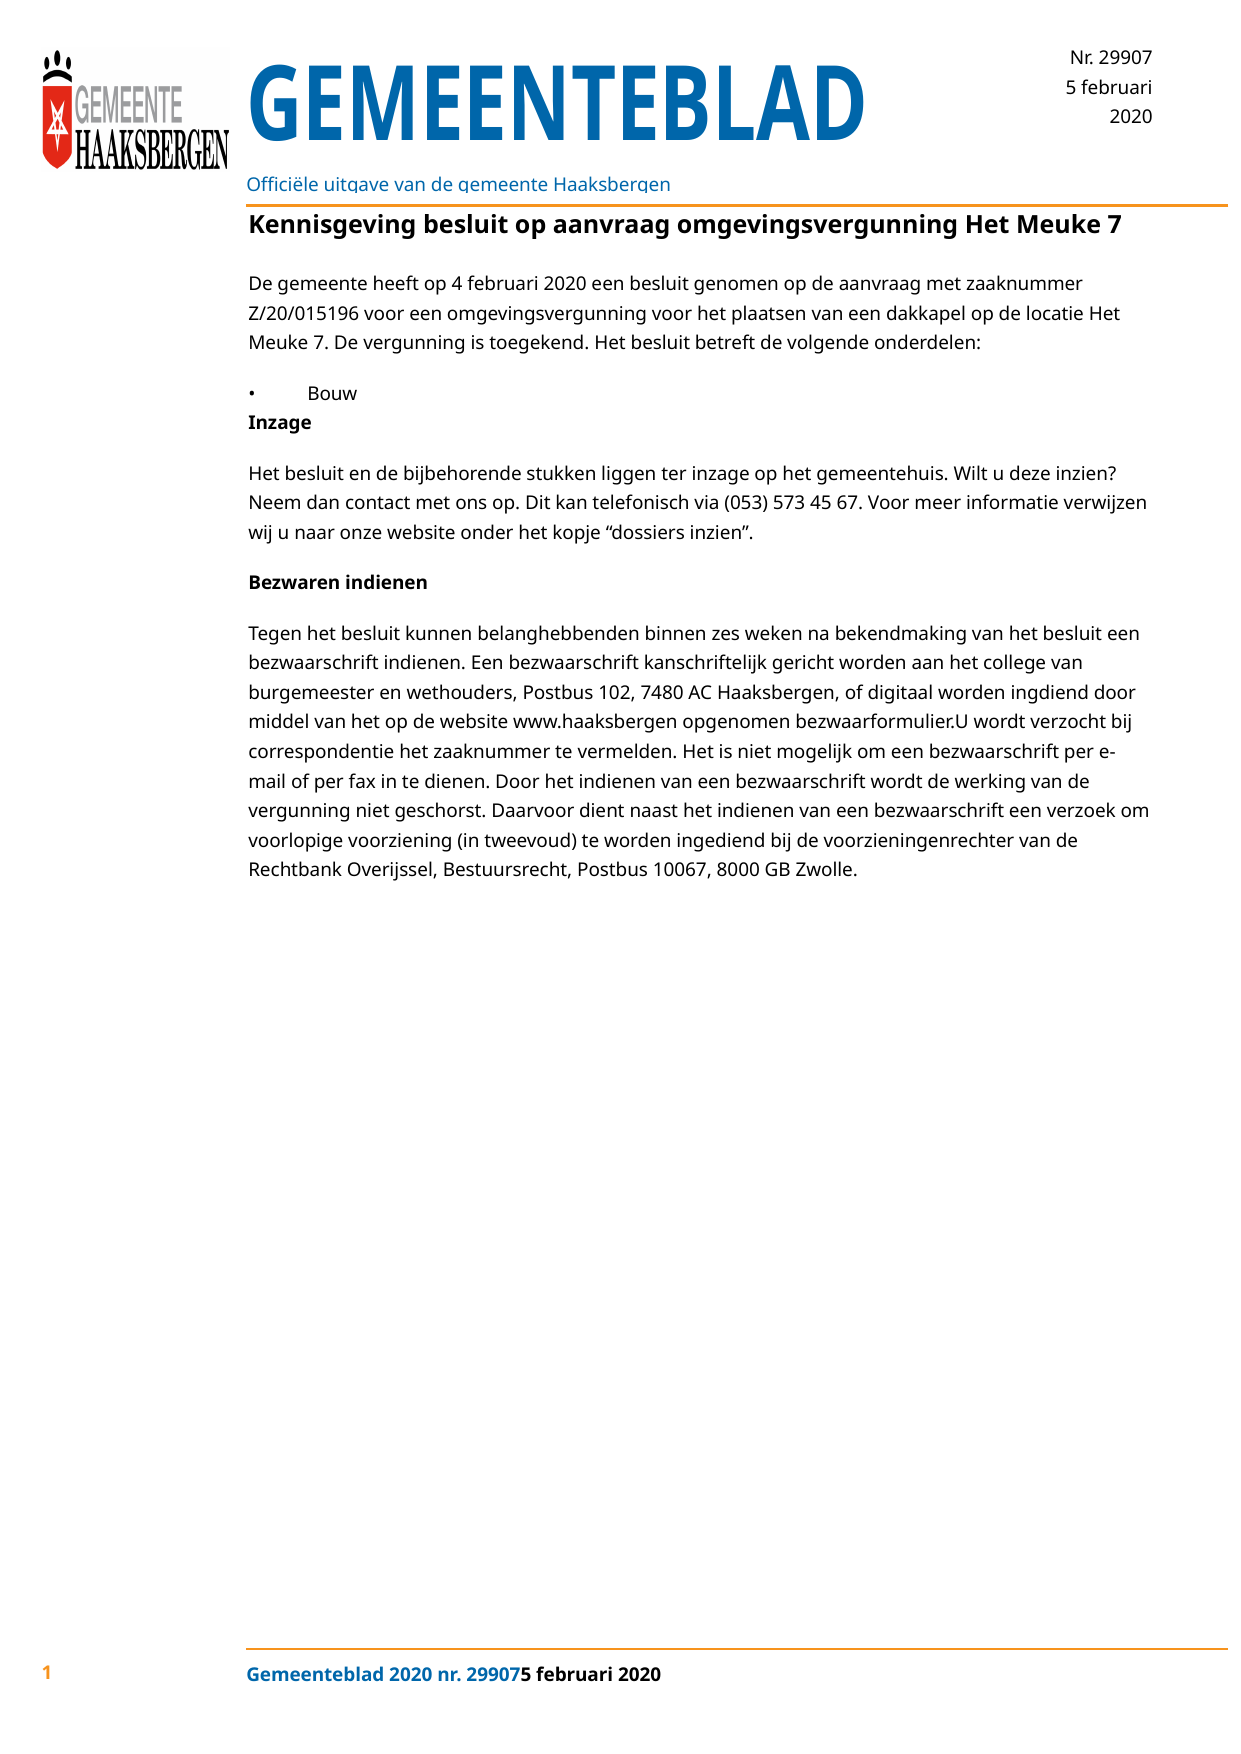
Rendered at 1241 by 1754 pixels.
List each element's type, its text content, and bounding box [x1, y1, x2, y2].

list Bouw [248, 380, 1152, 406]
picture [41, 47, 231, 172]
text Tegen het besluit kunnen belanghebbenden binnen zes weken na bekendmaking van het besluit een bezwaarschrift indienen. Een bezwaarschrift kanschriftelijk gericht worden aan het college van burgemeester en wethouders, Postbus 102, 7480 AC Haaksbergen, of digitaal worden ingdiend door middel van het op de website www.haaksbergen opgenomen bezwaarformulier.U wordt verzocht bij correspondentie het zaaknummer te vermelden. Het is niet mogelijk om een bezwaarschrift per e-mail of per fax in te dienen. Door het indienen van een bezwaarschrift wordt de werking van de vergunning niet geschorst. Daarvoor dient naast het indienen van een bezwaarschrift een verzoek om voorlopige voorziening (in tweevoud) te worden ingediend bij de voorzieningenrechter van de Rechtbank Overijssel, Bestuursrecht, Postbus 10067, 8000 GB Zwolle. [248, 620, 1152, 882]
text Inzage [248, 409, 1152, 435]
text De gemeente heeft op 4 februari 2020 een besluit genomen op de aanvraag met zaaknummer Z/20/015196 voor een omgevingsvergunning voor het plaatsen van een dakkapel op de locatie Het Meuke 7. De vergunning is toegekend. Het besluit betreft de volgende onderdelen: [248, 270, 1152, 355]
text Bezwaren indienen [248, 569, 1152, 595]
text Kennisgeving besluit op aanvraag omgevingsvergunning Het Meuke 7 [248, 207, 1152, 241]
text Het besluit en de bijbehorende stukken liggen ter inzage op het gemeentehuis. Wilt u deze inzien? Neem dan contact met ons op. Dit kan telefonisch via (053) 573 45 67. Voor meer informatie verwijzen wij u naar onze website onder het kopje “dossiers inzien”. [248, 460, 1152, 545]
